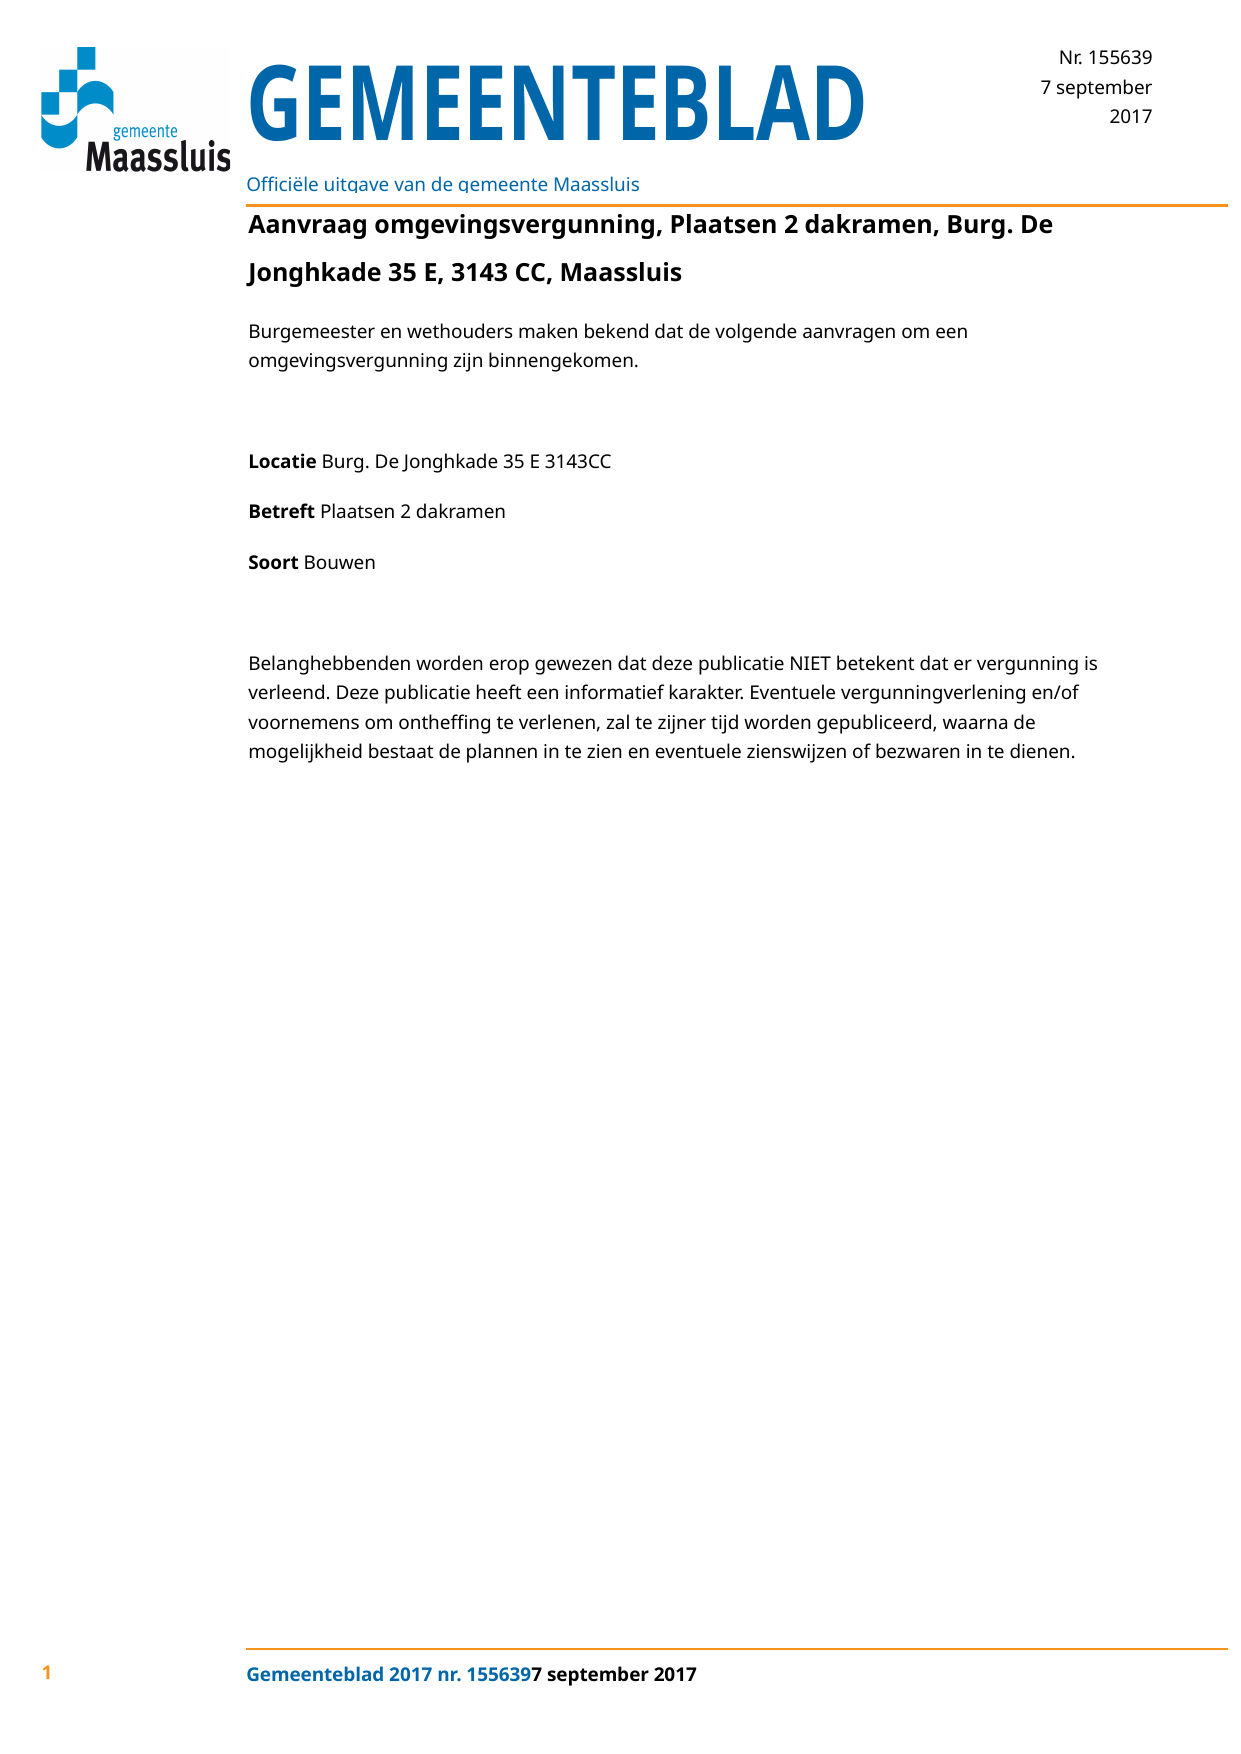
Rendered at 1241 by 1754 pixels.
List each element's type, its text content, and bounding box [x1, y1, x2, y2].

text Aanvraag omgevingsvergunning, Plaatsen 2 dakramen, Burg. De Jonghkade 35 E, 3143 CC, Maassluis [248, 207, 1152, 288]
text Betreft Plaatsen 2 dakramen [248, 499, 1152, 524]
text Belanghebbenden worden erop gewezen dat deze publicatie NIET betekent dat er vergunning is verleend. Deze publicatie heeft een informatief karakter. Eventuele vergunningverlening en/of voornemens om ontheffing te verlenen, zal te zijner tijd worden gepubliceerd, waarna de mogelijkheid bestaat de plannen in te zien en eventuele zienswijzen of bezwaren in te dienen. [248, 650, 1152, 764]
text Burgemeester en wethouders maken bekend dat de volgende aanvragen om een omgevingsvergunning zijn binnengekomen. [248, 318, 1152, 373]
text Soort Bouwen [248, 549, 1152, 575]
picture [41, 47, 77, 92]
text Locatie Burg. De Jonghkade 35 E 3143CC [248, 448, 1152, 474]
picture [41, 47, 231, 172]
